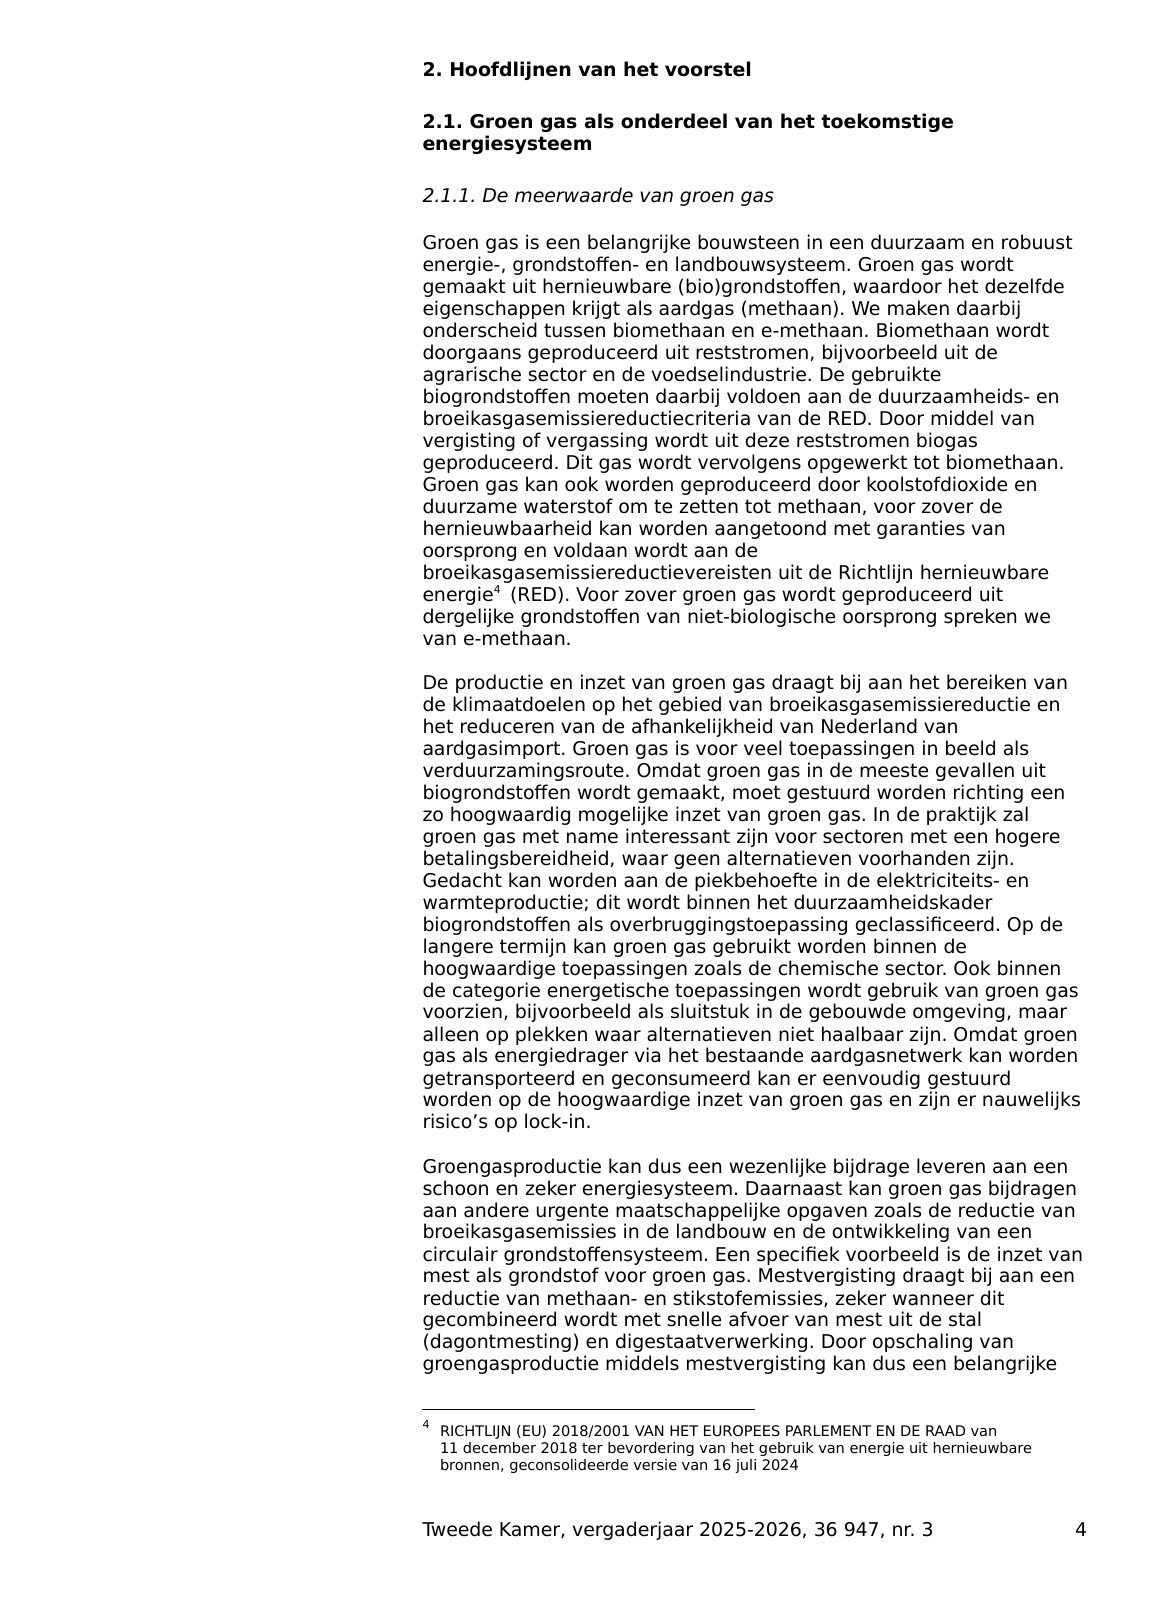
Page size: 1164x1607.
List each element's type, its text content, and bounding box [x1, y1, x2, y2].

text De productie en inzet van groen gas draagt bij aan het bereiken van de klimaatdoelen op het gebied van broeikasgasemissiereductie en het reduceren van de afhankelijkheid van Nederland van aardgasimport. Groen gas is voor veel toepassingen in beeld als verduurzamingsroute. Omdat groen gas in de meeste gevallen uit biogrondstoffen wordt gemaakt, moet gestuurd worden richting een zo hoogwaardig mogelijke inzet van groen gas. In de praktijk zal groen gas met name interessant zijn voor sectoren met een hogere betalingsbereidheid, waar geen alternatieven voorhanden zijn. Gedacht kan worden aan de piekbehoefte in de elektriciteits- en warmteproductie; dit wordt binnen het duurzaamheidskader biogrondstoffen als overbruggingstoepassing geclassificeerd. Op de langere termijn kan groen gas gebruikt worden binnen de hoogwaardige toepassingen zoals de chemische sector. Ook binnen de categorie energetische toepassingen wordt gebruik van groen gas voorzien, bijvoorbeeld als sluitstuk in de gebouwde omgeving, maar alleen op plekken waar alternatieven niet haalbaar zijn. Omdat groen gas als energiedrager via het bestaande aardgasnetwerk kan worden getransporteerd en geconsumeerd kan er eenvoudig gestuurd worden op de hoogwaardige inzet van groen gas en zijn er nauwelijks risico’s op lock-in. [422, 672, 1087, 1133]
text Groen gas is een belangrijke bouwsteen in een duurzaam en robuust energie-, grondstoffen- en landbouwsysteem. Groen gas wordt gemaakt uit hernieuwbare (bio)grondstoffen, waardoor het dezelfde eigenschappen krijgt als aardgas (methaan). We maken daarbij onderscheid tussen biomethaan en e-methaan. Biomethaan wordt doorgaans geproduceerd uit reststromen, bijvoorbeeld uit de agrarische sector en de voedselindustrie. De gebruikte biogrondstoffen moeten daarbij voldoen aan de duurzaamheids- en broeikasgasemissiereductiecriteria van de RED. Door middel van vergisting of vergassing wordt uit deze reststromen biogas geproduceerd. Dit gas wordt vervolgens opgewerkt tot biomethaan. Groen gas kan ook worden geproduceerd door koolstofdioxide en duurzame waterstof om te zetten tot methaan, voor zover de hernieuwbaarheid kan worden aangetoond met garanties van oorsprong en voldaan wordt aan de broeikasgasemissiereductievereisten uit de Richtlijn hernieuwbare energie (RED). Voor zover groen gas wordt geproduceerd uit dergelijke grondstoffen van niet-biologische oorsprong spreken we van e-methaan. [422, 232, 1087, 649]
subtitle 2. Hoofdlijnen van het voorstel [422, 59, 1087, 81]
text RICHTLIJN (EU) 2018/2001 VAN HET EUROPEES PARLEMENT EN DE RAAD van 11 december 2018 ter bevordering van het gebruik van energie uit hernieuwbare bronnen, geconsolideerde versie van 16 juli 2024 [422, 1418, 1087, 1474]
subtitle 2.1. Groen gas als onderdeel van het toekomstige energiesysteem [422, 111, 1087, 155]
subtitle 2.1.1. De meerwaarde van groen gas [422, 185, 1087, 207]
text Groengasproductie kan dus een wezenlijke bijdrage leveren aan een schoon en zeker energiesysteem. Daarnaast kan groen gas bijdragen aan andere urgente maatschappelijke opgaven zoals de reductie van broeikasgasemissies in de landbouw en de ontwikkeling van een circulair grondstoffensysteem. Een specifiek voorbeeld is de inzet van mest als grondstof voor groen gas. Mestvergisting draagt bij aan een reductie van methaan- en stikstofemissies, zeker wanneer dit gecombineerd wordt met snelle afvoer van mest uit de stal (dagontmesting) en digestaatverwerking. Door opschaling van groengasproductie middels mestvergisting kan dus een belangrijke [422, 1156, 1087, 1375]
